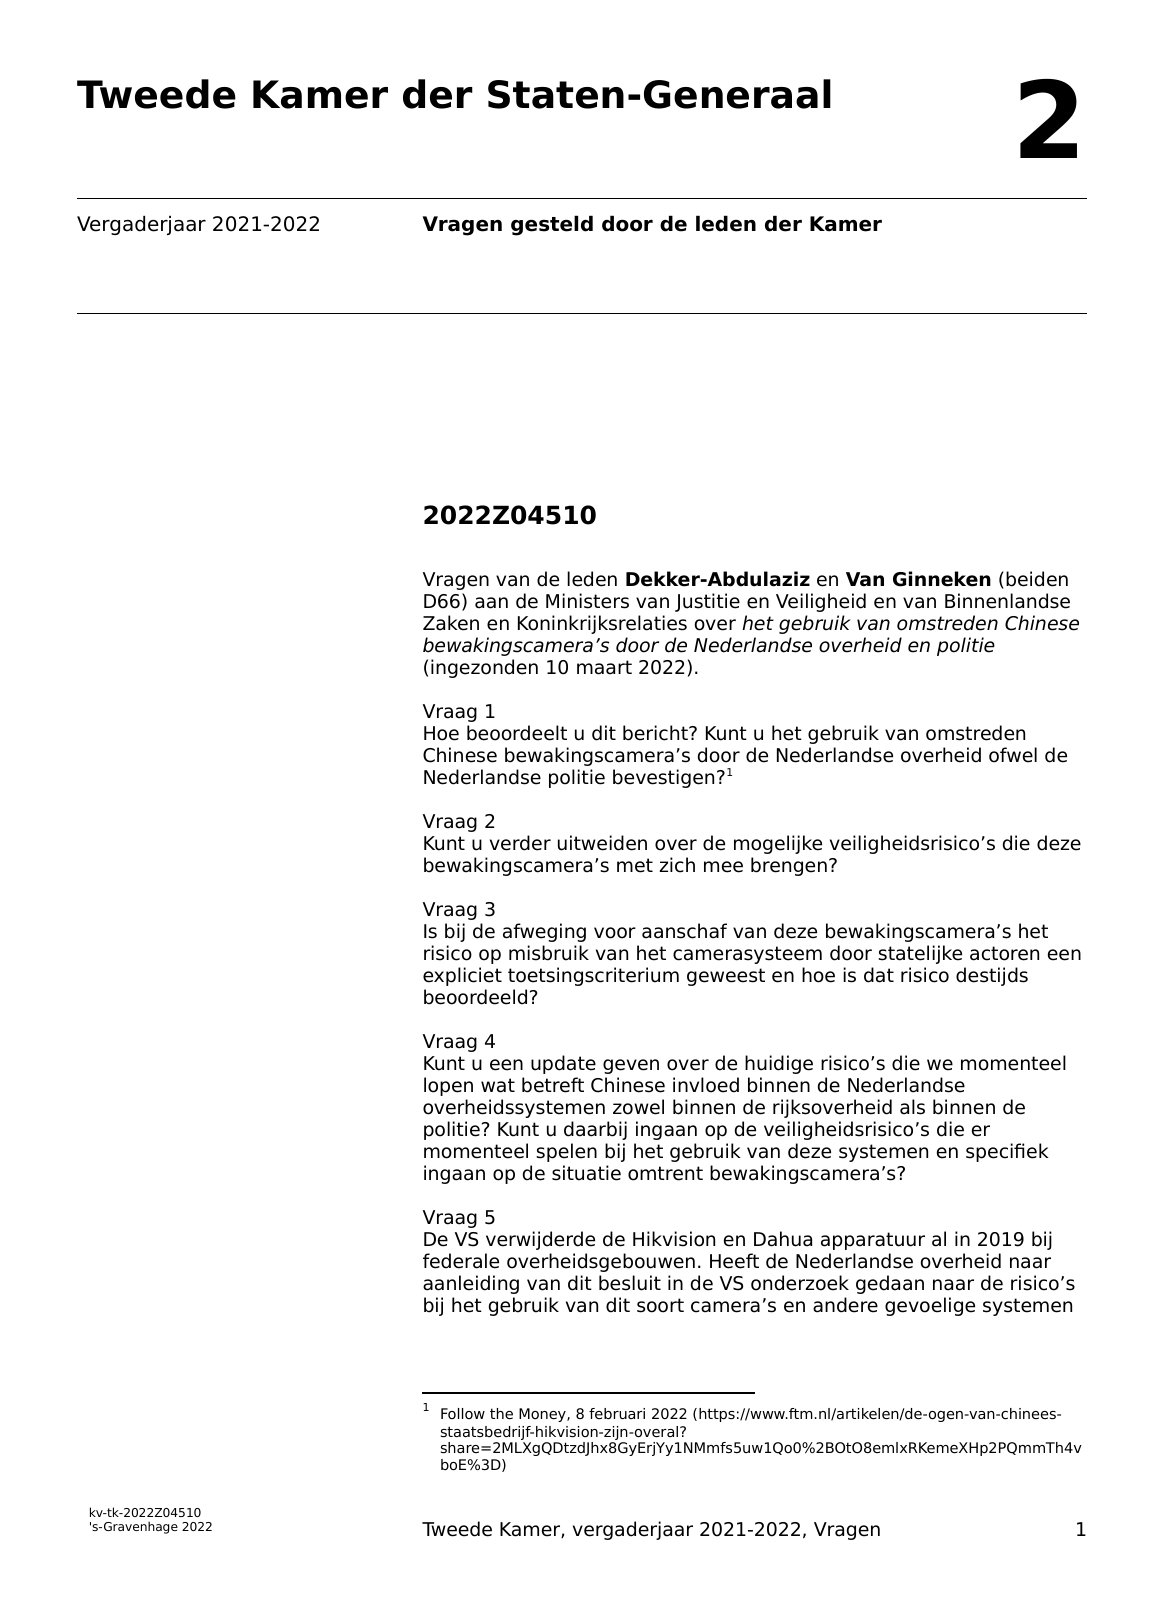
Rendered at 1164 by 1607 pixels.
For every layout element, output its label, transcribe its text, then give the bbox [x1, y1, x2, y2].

table_cell Vergaderjaar 2021-2022 [77, 199, 422, 313]
table_header Tweede Kamer der Staten-Generaal [77, 59, 886, 198]
text Kunt u een update geven over de huidige risico’s die we momenteel lopen wat betreft Chinese invloed binnen de Nederlandse overheidssystemen zowel binnen de rijksoverheid als binnen de politie? Kunt u daarbij ingaan op de veiligheidsrisico’s die er momenteel spelen bij het gebruik van deze systemen en specifiek ingaan op de situatie omtrent bewakingscamera’s? [422, 1053, 1087, 1185]
text Vraag 5 [422, 1207, 1087, 1229]
text Hoe beoordeelt u dit bericht? Kunt u het gebruik van omstreden Chinese bewakingscamera’s door de Nederlandse overheid ofwel de Nederlandse politie bevestigen? [422, 723, 1087, 789]
text Vraag 4 [422, 1031, 1087, 1053]
text Follow the Money, 8 februari 2022 (https://www.ftm.nl/artikelen/de-ogen-van-chinees-staatsbedrijf-hikvision-zijn-overal?share=2MLXgQDtzdJhx8GyErjYy1NMmfs5uw1Qo0%2BOtO8emlxRKemeXHp2PQmmTh4vboE%3D) [422, 1402, 1087, 1474]
text kv-tk-2022Z04510 [88, 1506, 323, 1520]
table_cell Vragen gesteld door de leden der Kamer [422, 199, 1087, 313]
text Vraag 3 [422, 899, 1087, 921]
table_header 2 [886, 59, 1087, 198]
text De VS verwijderde de Hikvision en Dahua apparatuur al in 2019 bij federale overheidsgebouwen. Heeft de Nederlandse overheid naar aanleiding van dit besluit in de VS onderzoek gedaan naar de risico’s bij het gebruik van dit soort camera’s en andere gevoelige systemen [422, 1229, 1087, 1317]
text Vragen van de leden Dekker-Abdulaziz en Van Ginneken (beiden D66) aan de Ministers van Justitie en Veiligheid en van Binnenlandse Zaken en Koninkrijksrelaties over het gebruik van omstreden Chinese bewakingscamera’s door de Nederlandse overheid en politie (ingezonden 10 maart 2022). [422, 569, 1087, 679]
text Vraag 2 [422, 811, 1087, 833]
text Kunt u verder uitweiden over de mogelijke veiligheidsrisico’s die deze bewakingscamera’s met zich mee brengen? [422, 833, 1087, 877]
text 2022Z04510 [422, 501, 1087, 531]
text 's-Gravenhage 2022 [88, 1520, 323, 1534]
text Is bij de afweging voor aanschaf van deze bewakingscamera’s het risico op misbruik van het camerasysteem door statelijke actoren een expliciet toetsingscriterium geweest en hoe is dat risico destijds beoordeeld? [422, 921, 1087, 1009]
text Vraag 1 [422, 701, 1087, 723]
